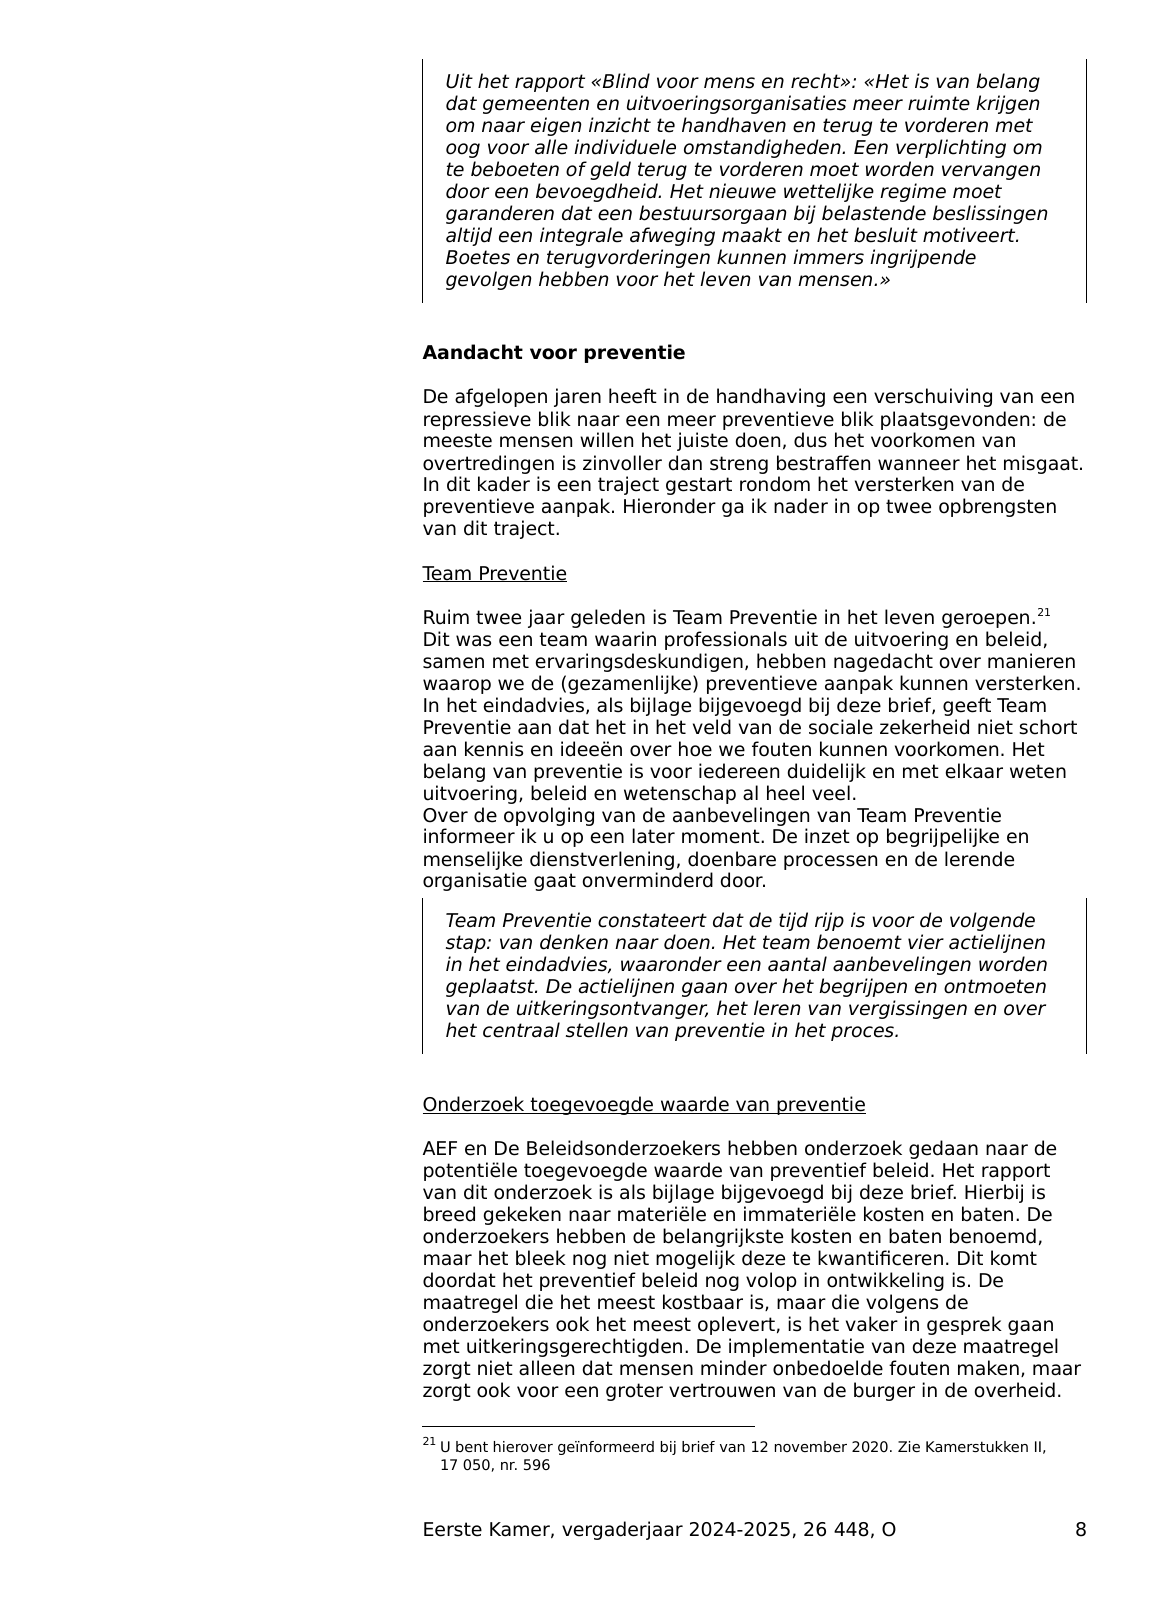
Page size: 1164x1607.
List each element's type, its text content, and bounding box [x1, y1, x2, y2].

text AEF en De Beleidsonderzoekers hebben onderzoek gedaan naar de potentiële toegevoegde waarde van preventief beleid. Het rapport van dit onderzoek is als bijlage bijgevoegd bij deze brief. Hierbij is breed gekeken naar materiële en immateriële kosten en baten. De onderzoekers hebben de belangrijkste kosten en baten benoemd, maar het bleek nog niet mogelijk deze te kwantificeren. Dit komt doordat het preventief beleid nog volop in ontwikkeling is. De maatregel die het meest kostbaar is, maar die volgens de onderzoekers ook het meest oplevert, is het vaker in gesprek gaan met uitkeringsgerechtigden. De implementatie van deze maatregel zorgt niet alleen dat mensen minder onbedoelde fouten maken, maar zorgt ook voor een groter vertrouwen van de burger in de overheid. [422, 1138, 1087, 1402]
text De afgelopen jaren heeft in de handhaving een verschuiving van een repressieve blik naar een meer preventieve blik plaatsgevonden: de meeste mensen willen het juiste doen, dus het voorkomen van overtredingen is zinvoller dan streng bestraffen wanneer het misgaat. In dit kader is een traject gestart rondom het versterken van de preventieve aanpak. Hieronder ga ik nader in op twee opbrengsten van dit traject. [422, 386, 1087, 540]
text Over de opvolging van de aanbevelingen van Team Preventie informeer ik u op een later moment. De inzet op begrijpelijke en menselijke dienstverlening, doenbare processen en de lerende organisatie gaat onverminderd door. [422, 804, 1087, 892]
text Ruim twee jaar geleden is Team Preventie in het leven geroepen. Dit was een team waarin professionals uit de uitvoering en beleid, samen met ervaringsdeskundigen, hebben nagedacht over manieren waarop we de (gezamenlijke) preventieve aanpak kunnen versterken. In het eindadvies, als bijlage bijgevoegd bij deze brief, geeft Team Preventie aan dat het in het veld van de sociale zekerheid niet schort aan kennis en ideeën over hoe we fouten kunnen voorkomen. Het belang van preventie is voor iedereen duidelijk en met elkaar weten uitvoering, beleid en wetenschap al heel veel. [422, 607, 1087, 804]
subtitle Team Preventie [422, 562, 1087, 584]
text U bent hierover geïnformeerd bij brief van 12 november 2020. Zie Kamerstukken II, 17 050, nr. 596 [422, 1435, 1087, 1474]
subtitle Aandacht voor preventie [422, 342, 1087, 364]
table_header Team Preventie constateert dat de tijd rijp is voor de volgende stap: van denken naar doen. Het team benoemt vier actielijnen in het eindadvies, waaronder een aantal aanbevelingen worden geplaatst. De actielijnen gaan over het begrijpen en ontmoeten van de uitkeringsontvanger, het leren van vergissingen en over het centraal stellen van preventie in het proces. [423, 898, 1086, 1054]
table_header Uit het rapport «Blind voor mens en recht»: «Het is van belang dat gemeenten en uitvoeringsorganisaties meer ruimte krijgen om naar eigen inzicht te handhaven en terug te vorderen met oog voor alle individuele omstandigheden. Een verplichting om te beboeten of geld terug te vorderen moet worden vervangen door een bevoegdheid. Het nieuwe wettelijke regime moet garanderen dat een bestuursorgaan bij belastende beslissingen altijd een integrale afweging maakt en het besluit motiveert. Boetes en terugvorderingen kunnen immers ingrijpende gevolgen hebben voor het leven van mensen.» [423, 59, 1086, 302]
subtitle Onderzoek toegevoegde waarde van preventie [422, 1094, 1087, 1116]
